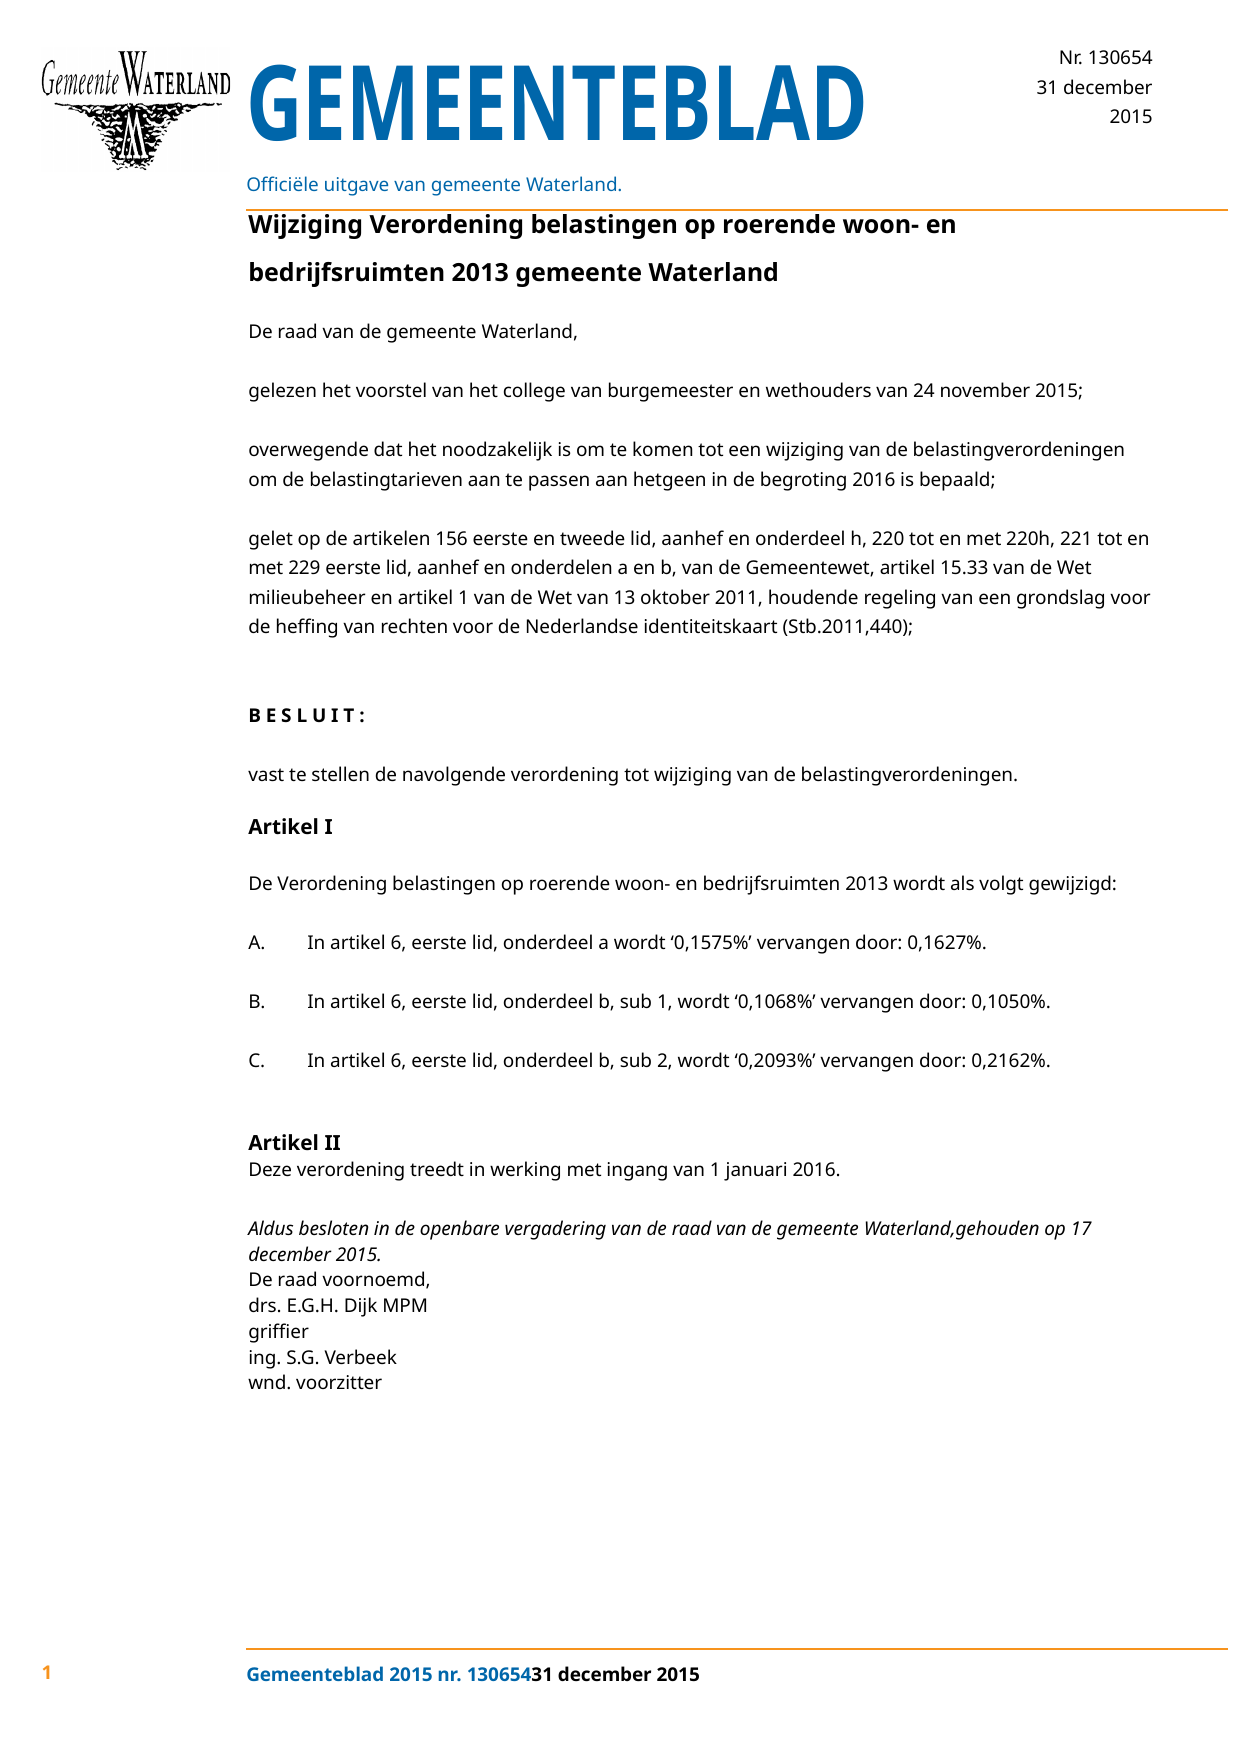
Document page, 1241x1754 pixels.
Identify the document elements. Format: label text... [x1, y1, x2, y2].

text vast te stellen de navolgende verordening tot wijziging van de belastingverordeningen. [248, 762, 1152, 787]
text De Verordening belastingen op roerende woon- en bedrijfsruimten 2013 wordt als volgt gewijzigd: [248, 870, 1152, 896]
text Aldus besloten in de openbare vergadering van de raad van de gemeente Waterland,gehouden op 17 december 2015. [248, 1215, 1152, 1267]
list In artikel 6, eerste lid, onderdeel b, sub 1, wordt ‘0,1068%’ vervangen door: 0,1050%. [248, 988, 1152, 1014]
text griffier [248, 1318, 1152, 1344]
text De raad van de gemeente Waterland, [248, 318, 1152, 344]
text gelet op de artikelen 156 eerste en tweede lid, aanhef en onderdeel h, 220 tot en met 220h, 221 tot en met 229 eerste lid, aanhef en onderdelen a en b, van de Gemeentewet, artikel 15.33 van de Wet milieubeheer en artikel 1 van de Wet van 13 oktober 2011, houdende regeling van een grondslag voor de heffing van rechten voor de Nederlandse identiteitskaart (Stb.2011,440); [248, 525, 1152, 639]
text De raad voornoemd, [248, 1267, 1152, 1292]
text B E S L U I T : [248, 702, 1152, 728]
text gelezen het voorstel van het college van burgemeester en wethouders van 24 november 2015; [248, 377, 1152, 403]
picture [41, 47, 231, 172]
text overwegende dat het noodzakelijk is om te komen tot een wijziging van de belastingverordeningen om de belastingtarieven aan te passen aan hetgeen in de begroting 2016 is bepaald; [248, 436, 1152, 492]
text wnd. voorzitter [248, 1369, 1152, 1395]
text drs. E.G.H. Dijk MPM [248, 1292, 1152, 1318]
text Wijziging Verordening belastingen op roerende woon- en bedrijfsruimten 2013 gemeente Waterland [248, 211, 1152, 288]
text Deze verordening treedt in werking met ingang van 1 januari 2016. [248, 1156, 1152, 1182]
list In artikel 6, eerste lid, onderdeel a wordt ‘0,1575%’ vervangen door: 0,1627%. [248, 929, 1152, 955]
text Artikel I [248, 812, 1152, 841]
text Artikel II [248, 1128, 1152, 1156]
list In artikel 6, eerste lid, onderdeel b, sub 2, wordt ‘0,2093%’ vervangen door: 0,2162%. [248, 1048, 1152, 1073]
text ing. S.G. Verbeek [248, 1344, 1152, 1369]
